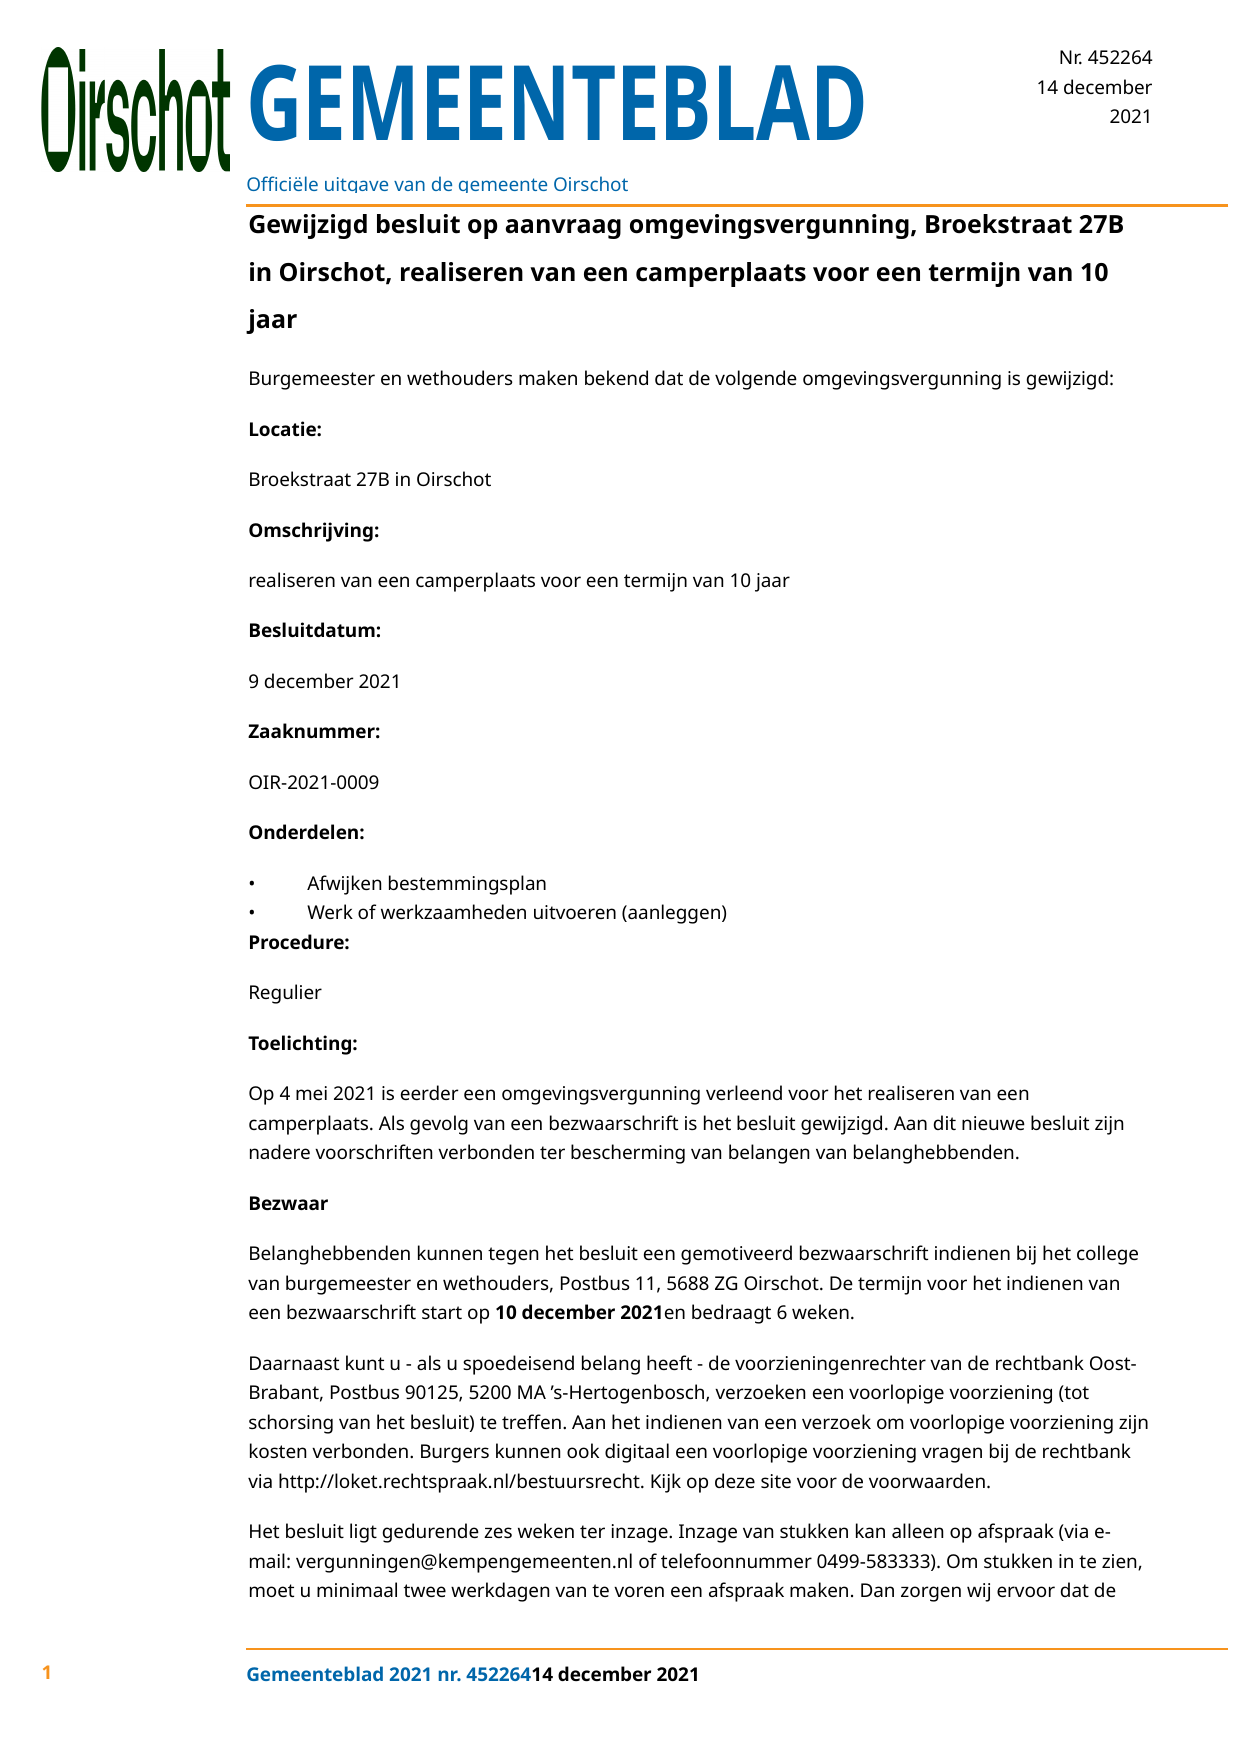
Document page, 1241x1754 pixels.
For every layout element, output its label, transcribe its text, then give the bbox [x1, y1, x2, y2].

text Omschrijving: [248, 517, 1152, 542]
list Werk of werkzaamheden uitvoeren (aanleggen) [248, 899, 1152, 925]
text Onderdelen: [248, 819, 1152, 845]
text Toelichting: [248, 1030, 1152, 1055]
text Locatie: [248, 416, 1152, 442]
text Burgemeester en wethouders maken bekend dat de volgende omgevingsvergunning is gewijzigd: [248, 366, 1152, 391]
text Procedure: [248, 929, 1152, 954]
text Gewijzigd besluit op aanvraag omgevingsvergunning, Broekstraat 27B in Oirschot, realiseren van een camperplaats voor een termijn van 10 jaar [248, 207, 1152, 336]
text Belanghebbenden kunnen tegen het besluit een gemotiveerd bezwaarschrift indienen bij het college van burgemeester en wethouders, Postbus 11, 5688 ZG Oirschot. De termijn voor het indienen van een bezwaarschrift start op 10 december 2021en bedraagt 6 weken. [248, 1240, 1152, 1325]
text Regulier [248, 979, 1152, 1005]
list Afwijken bestemmingsplan [248, 870, 1152, 895]
text realiseren van een camperplaats voor een termijn van 10 jaar [248, 567, 1152, 593]
text Bezwaar [248, 1190, 1152, 1215]
text OIR-2021-0009 [248, 769, 1152, 794]
text Besluitdatum: [248, 618, 1152, 643]
text Het besluit ligt gedurende zes weken ter inzage. Inzage van stukken kan alleen op afspraak (via e-mail: vergunningen@kempengemeenten.nl of telefoonnummer 0499-583333). Om stukken in te zien, moet u minimaal twee werkdagen van te voren een afspraak maken. Dan zorgen wij ervoor dat de [248, 1518, 1152, 1603]
text 9 december 2021 [248, 668, 1152, 694]
picture [41, 47, 231, 172]
text Zaaknummer: [248, 718, 1152, 744]
text Op 4 mei 2021 is eerder een omgevingsvergunning verleend voor het realiseren van een camperplaats. Als gevolg van een bezwaarschrift is het besluit gewijzigd. Aan dit nieuwe besluit zijn nadere voorschriften verbonden ter bescherming van belangen van belanghebbenden. [248, 1080, 1152, 1165]
text Broekstraat 27B in Oirschot [248, 466, 1152, 492]
text Daarnaast kunt u - als u spoedeisend belang heeft - de voorzieningenrechter van de rechtbank Oost-Brabant, Postbus 90125, 5200 MA ’s-Hertogenbosch, verzoeken een voorlopige voorziening (tot schorsing van het besluit) te treffen. Aan het indienen van een verzoek om voorlopige voorziening zijn kosten verbonden. Burgers kunnen ook digitaal een voorlopige voorziening vragen bij de rechtbank via http://loket.rechtspraak.nl/bestuursrecht. Kijk op deze site voor de voorwaarden. [248, 1350, 1152, 1494]
